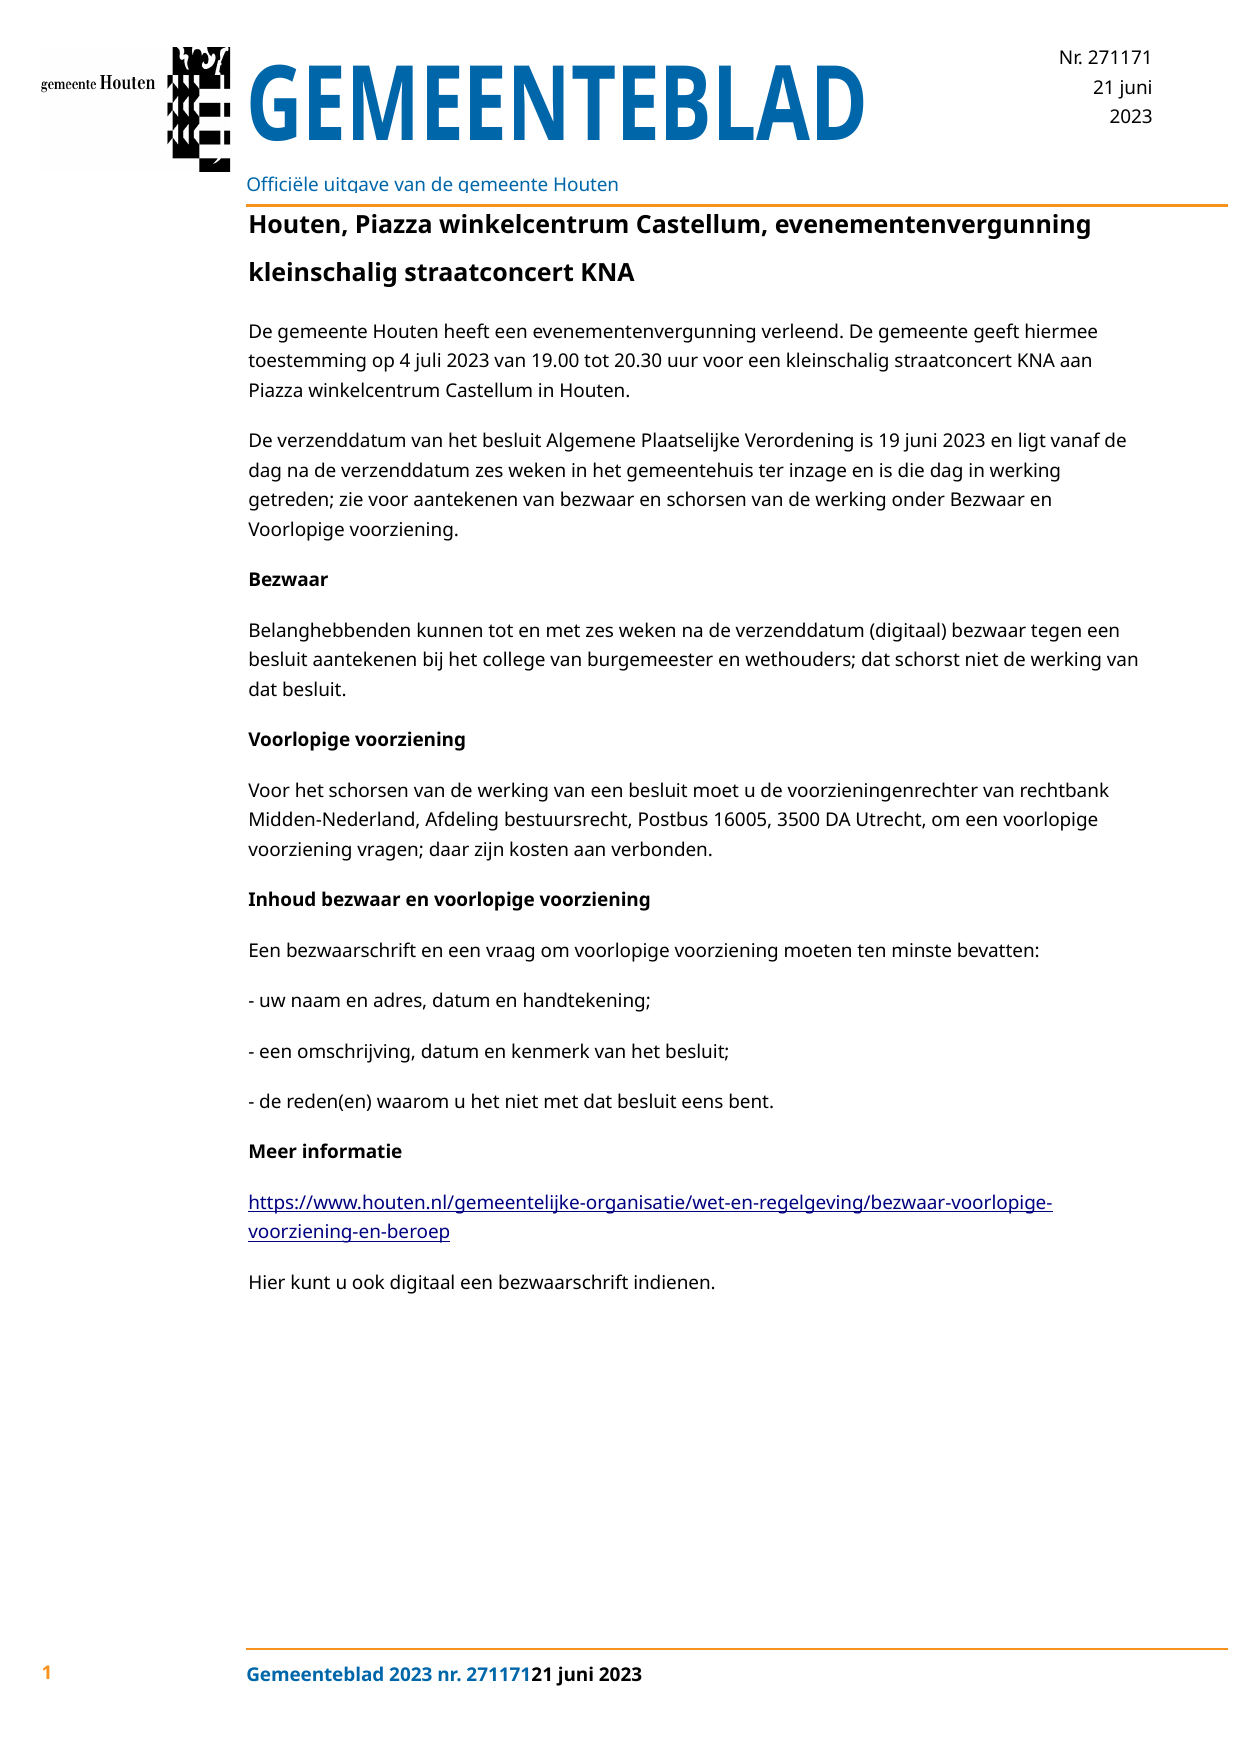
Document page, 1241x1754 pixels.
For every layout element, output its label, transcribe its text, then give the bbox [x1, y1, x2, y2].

text Belanghebbenden kunnen tot en met zes weken na de verzenddatum (digitaal) bezwaar tegen een besluit aantekenen bij het college van burgemeester en wethouders; dat schorst niet de werking van dat besluit. [248, 617, 1152, 702]
text - uw naam en adres, datum en handtekening; [248, 987, 1152, 1013]
text De verzenddatum van het besluit Algemene Plaatselijke Verordening is 19 juni 2023 en ligt vanaf de dag na de verzenddatum zes weken in het gemeentehuis ter inzage en is die dag in werking getreden; zie voor aantekenen van bezwaar en schorsen van de werking onder Bezwaar en Voorlopige voorziening. [248, 427, 1152, 542]
text https://www.houten.nl/gemeentelijke-organisatie/wet-en-regelgeving/bezwaar-voorlopige-voorziening-en-beroep [248, 1189, 1152, 1244]
text - een omschrijving, datum en kenmerk van het besluit; [248, 1038, 1152, 1064]
text Voor het schorsen van de werking van een besluit moet u de voorzieningenrechter van rechtbank Midden-Nederland, Afdeling bestuursrecht, Postbus 16005, 3500 DA Utrecht, om een voorlopige voorziening vragen; daar zijn kosten aan verbonden. [248, 777, 1152, 862]
text Voorlopige voorziening [248, 727, 1152, 752]
text Bezwaar [248, 567, 1152, 592]
text Meer informatie [248, 1139, 1152, 1164]
text - de reden(en) waarom u het niet met dat besluit eens bent. [248, 1088, 1152, 1114]
text Een bezwaarschrift en een vraag om voorlopige voorziening moeten ten minste bevatten: [248, 937, 1152, 963]
text Hier kunt u ook digitaal een bezwaarschrift indienen. [248, 1269, 1152, 1295]
text Inhoud bezwaar en voorlopige voorziening [248, 887, 1152, 912]
picture [41, 47, 231, 172]
text Houten, Piazza winkelcentrum Castellum, evenementenvergunning kleinschalig straatconcert KNA [248, 207, 1152, 288]
text De gemeente Houten heeft een evenementenvergunning verleend. De gemeente geeft hiermee toestemming op 4 juli 2023 van 19.00 tot 20.30 uur voor een kleinschalig straatconcert KNA aan Piazza winkelcentrum Castellum in Houten. [248, 318, 1152, 403]
